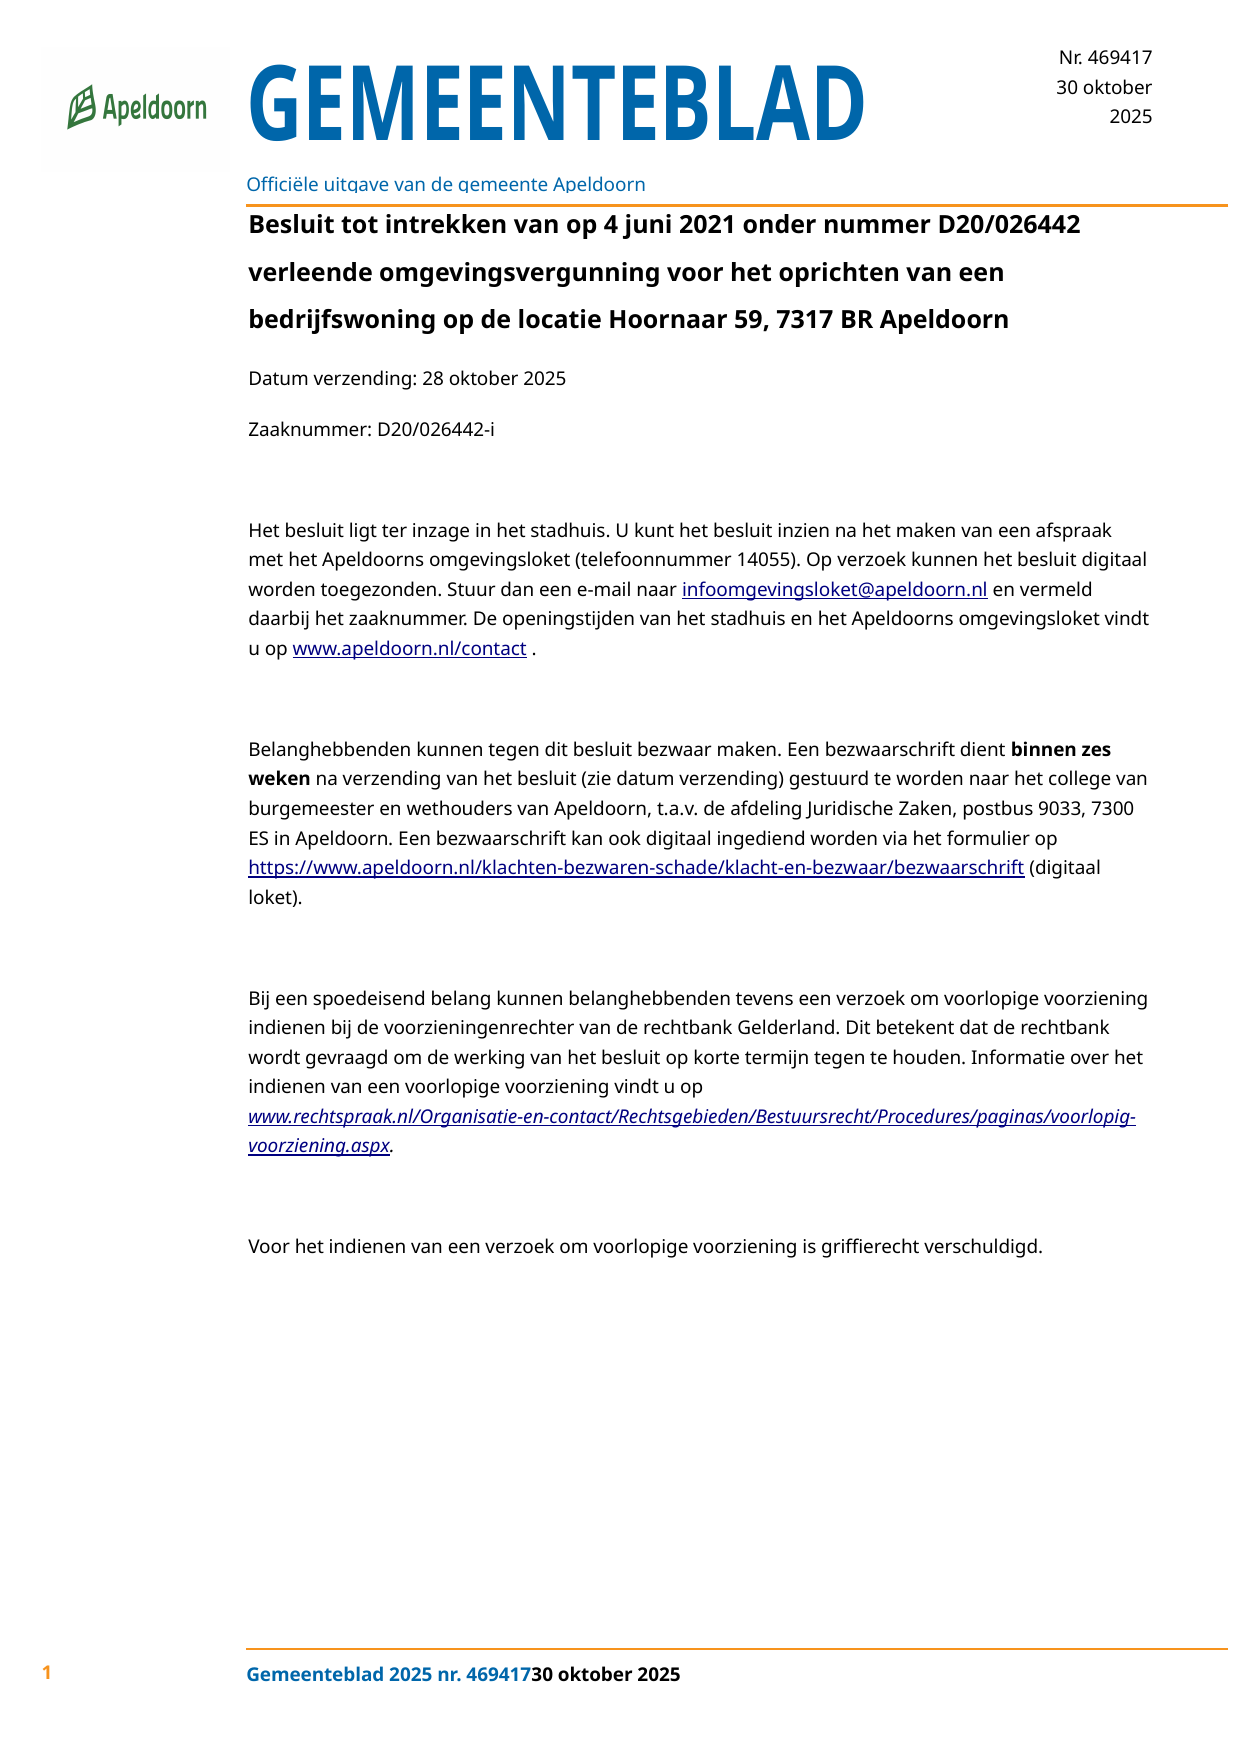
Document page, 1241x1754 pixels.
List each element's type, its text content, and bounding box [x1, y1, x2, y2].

picture [41, 47, 231, 172]
text Besluit tot intrekken van op 4 juni 2021 onder nummer D20/026442 verleende omgevingsvergunning voor het oprichten van een bedrijfswoning op de locatie Hoornaar 59, 7317 BR Apeldoorn [248, 207, 1152, 336]
text Bij een spoedeisend belang kunnen belanghebbenden tevens een verzoek om voorlopige voorziening indienen bij de voorzieningenrechter van de rechtbank Gelderland. Dit betekent dat de rechtbank wordt gevraagd om de werking van het besluit op korte termijn tegen te houden. Informatie over het indienen van een voorlopige voorziening vindt u op www.rechtspraak.nl/Organisatie-en-contact/Rechtsgebieden/Bestuursrecht/Procedures/paginas/voorlopig-voorziening.aspx. [248, 985, 1152, 1158]
text Het besluit ligt ter inzage in het stadhuis. U kunt het besluit inzien na het maken van een afspraak met het Apeldoorns omgevingsloket (telefoonnummer 14055). Op verzoek kunnen het besluit digitaal worden toegezonden. Stuur dan een e-mail naar infoomgevingsloket@apeldoorn.nl en vermeld daarbij het zaaknummer. De openingstijden van het stadhuis en het Apeldoorns omgevingsloket vindt u op www.apeldoorn.nl/contact . [248, 517, 1152, 661]
text Voor het indienen van een verzoek om voorlopige voorziening is griffierecht verschuldigd. [248, 1233, 1152, 1259]
text Belanghebbenden kunnen tegen dit besluit bezwaar maken. Een bezwaarschrift dient binnen zes weken na verzending van het besluit (zie datum verzending) gestuurd te worden naar het college van burgemeester en wethouders van Apeldoorn, t.a.v. de afdeling Juridische Zaken, postbus 9033, 7300 ES in Apeldoorn. Een bezwaarschrift kan ook digitaal ingediend worden via het formulier op https://www.apeldoorn.nl/klachten-bezwaren-schade/klacht-en-bezwaar/bezwaarschrift (digitaal loket). [248, 736, 1152, 909]
text Datum verzending: 28 oktober 2025 [248, 366, 1152, 391]
text Zaaknummer: D20/026442-i [248, 416, 1152, 442]
